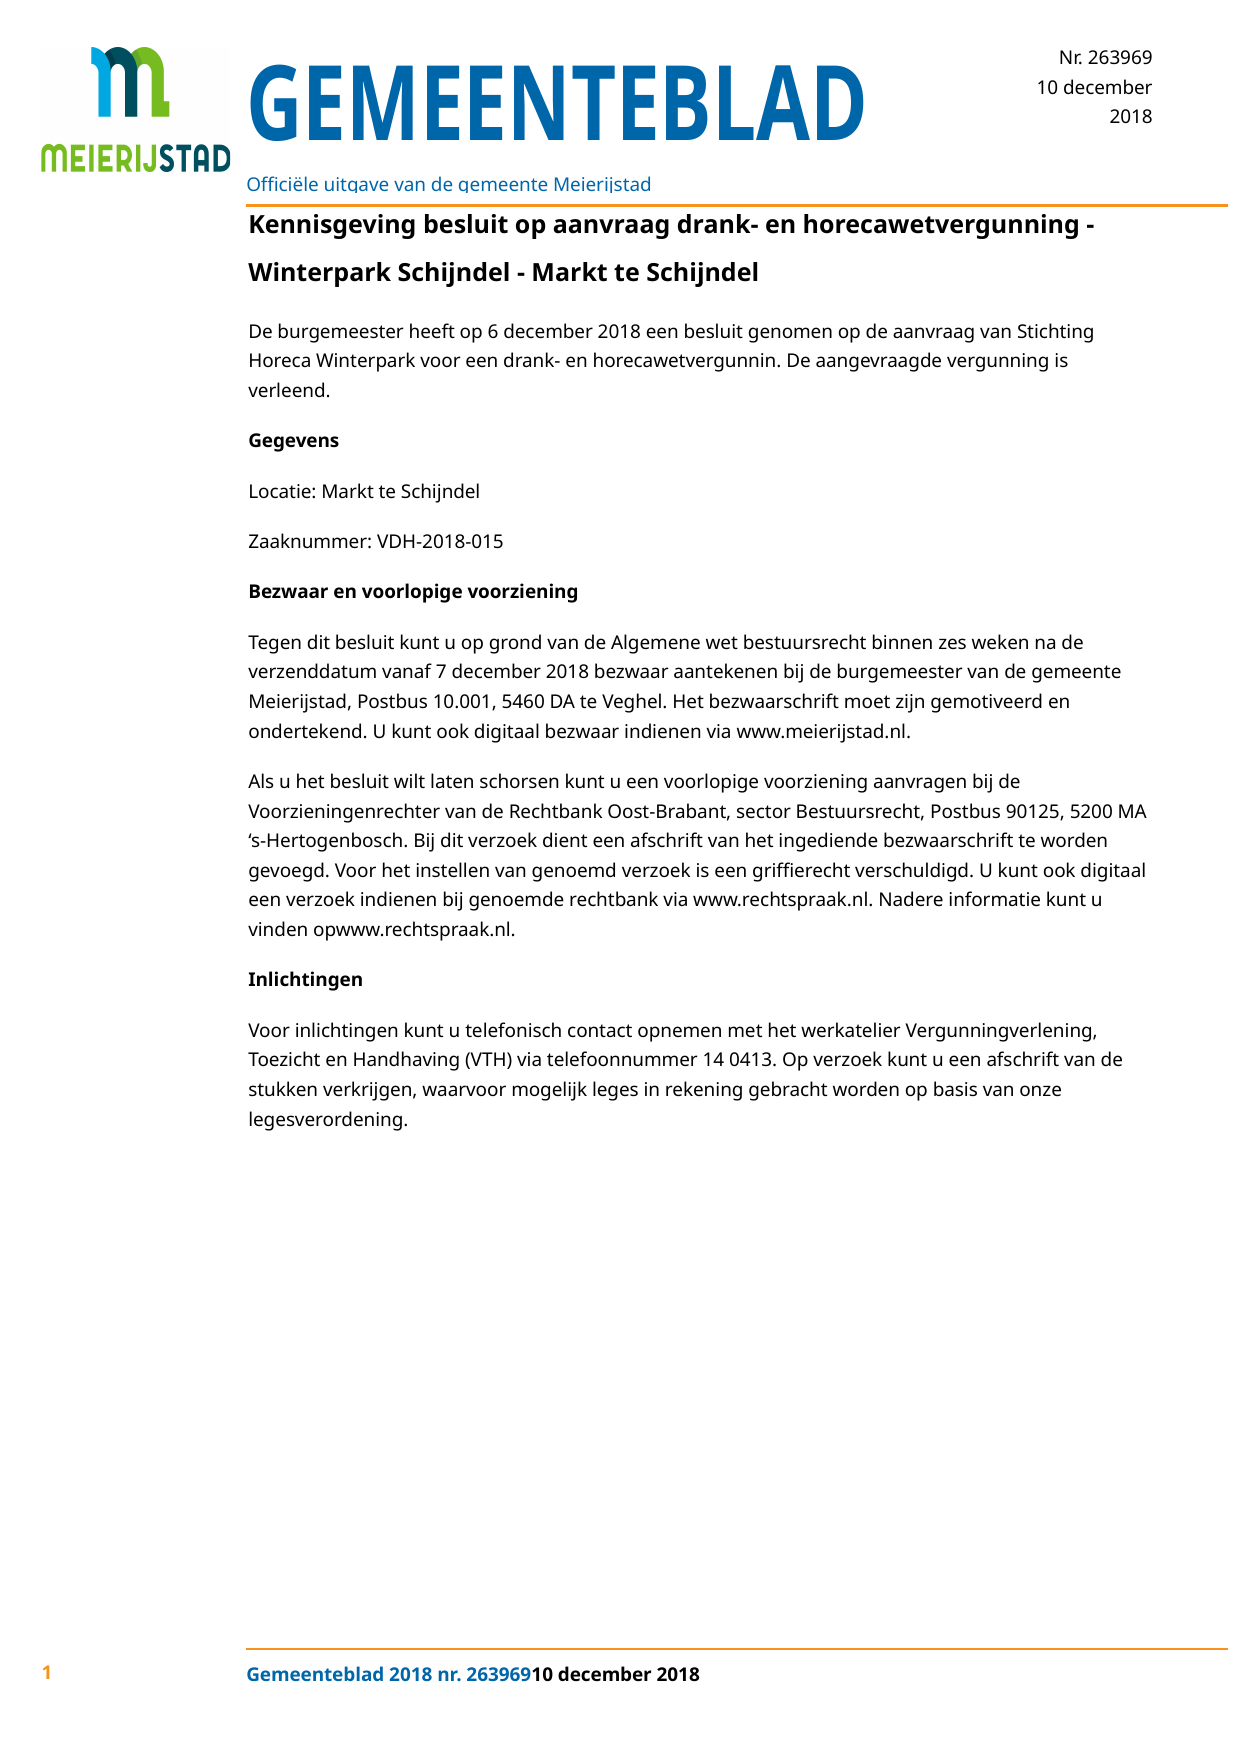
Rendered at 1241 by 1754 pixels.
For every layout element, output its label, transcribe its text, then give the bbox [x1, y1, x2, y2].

text Bezwaar en voorlopige voorziening [248, 579, 1152, 604]
text Gegevens [248, 427, 1152, 453]
text Kennisgeving besluit op aanvraag drank- en horecawetvergunning - Winterpark Schijndel - Markt te Schijndel [248, 207, 1152, 288]
text Tegen dit besluit kunt u op grond van de Algemene wet bestuursrecht binnen zes weken na de verzenddatum vanaf 7 december 2018 bezwaar aantekenen bij de burgemeester van de gemeente Meierijstad, Postbus 10.001, 5460 DA te Veghel. Het bezwaarschrift moet zijn gemotiveerd en ondertekend. U kunt ook digitaal bezwaar indienen via www.meierijstad.nl. [248, 629, 1152, 744]
text Voor inlichtingen kunt u telefonisch contact opnemen met het werkatelier Vergunningverlening, Toezicht en Handhaving (VTH) via telefoonnummer 14 0413. Op verzoek kunt u een afschrift van de stukken verkrijgen, waarvoor mogelijk leges in rekening gebracht worden op basis van onze legesverordening. [248, 1017, 1152, 1132]
text Zaaknummer: VDH-2018-015 [248, 528, 1152, 554]
text Inlichtingen [248, 967, 1152, 992]
picture [41, 47, 231, 172]
text Als u het besluit wilt laten schorsen kunt u een voorlopige voorziening aanvragen bij de Voorzieningenrechter van de Rechtbank Oost-Brabant, sector Bestuursrecht, Postbus 90125, 5200 MA ‘s-Hertogenbosch. Bij dit verzoek dient een afschrift van het ingediende bezwaarschrift te worden gevoegd. Voor het instellen van genoemd verzoek is een griffierecht verschuldigd. U kunt ook digitaal een verzoek indienen bij genoemde rechtbank via www.rechtspraak.nl. Nadere informatie kunt u vinden opwww.rechtspraak.nl. [248, 768, 1152, 942]
text De burgemeester heeft op 6 december 2018 een besluit genomen op de aanvraag van Stichting Horeca Winterpark voor een drank- en horecawetvergunnin. De aangevraagde vergunning is verleend. [248, 318, 1152, 403]
text Locatie: Markt te Schijndel [248, 478, 1152, 504]
